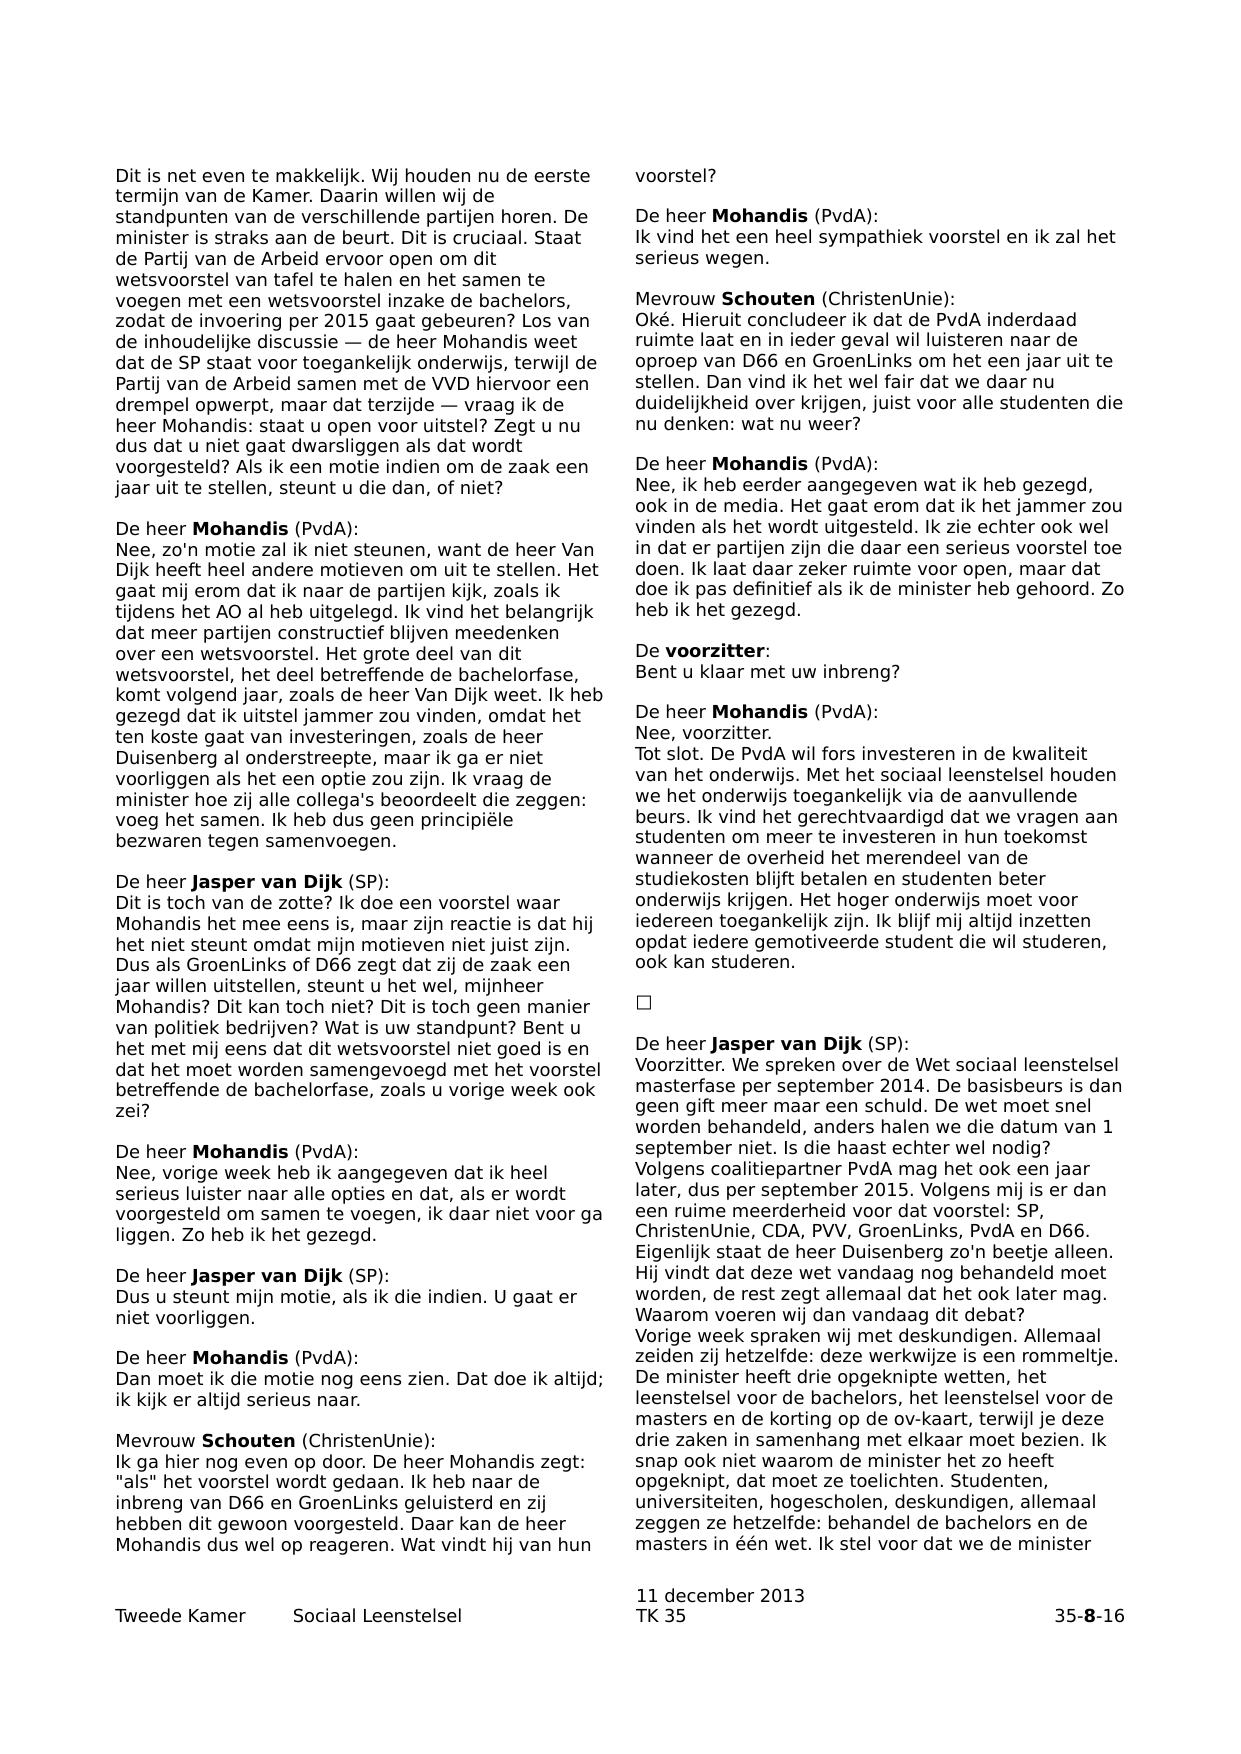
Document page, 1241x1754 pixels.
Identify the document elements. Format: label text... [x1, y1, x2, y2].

text Ik ga hier nog even op door. De heer Mohandis zegt: "als" het voorstel wordt gedaan. Ik heb naar de inbreng van D66 en GroenLinks geluisterd en zij hebben dit gewoon voorgesteld. Daar kan de heer Mohandis dus wel op reageren. Wat vindt hij van hun [115, 1451, 605, 1556]
text De heer Mohandis (PvdA): [115, 519, 605, 539]
text Vorige week spraken wij met deskundigen. Allemaal zeiden zij hetzelfde: deze werkwijze is een rommeltje. De minister heeft drie opgeknipte wetten, het leenstelsel voor de bachelors, het leenstelsel voor de masters en de korting op de ov-kaart, terwijl je deze drie zaken in samenhang met elkaar moet bezien. Ik snap ook niet waarom de minister het zo heeft opgeknipt, dat moet ze toelichten. Studenten, universiteiten, hogescholen, deskundigen, allemaal zeggen ze hetzelfde: behandel de bachelors en de masters in één wet. Ik stel voor dat we de minister [635, 1325, 1125, 1554]
text De heer Mohandis (PvdA): [115, 1142, 605, 1162]
text De heer Mohandis (PvdA): [635, 702, 1125, 723]
text Nee, ik heb eerder aangegeven wat ik heb gezegd, ook in de media. Het gaat erom dat ik het jammer zou vinden als het wordt uitgesteld. Ik zie echter ook wel in dat er partijen zijn die daar een serieus voorstel toe doen. Ik laat daar zeker ruimte voor open, maar dat doe ik pas definitief als ik de minister heb gehoord. Zo heb ik het gezegd. [635, 475, 1125, 621]
text voorstel? [635, 165, 1125, 186]
text Voorzitter. We spreken over de Wet sociaal leenstelsel masterfase per september 2014. De basisbeurs is dan geen gift meer maar een schuld. De wet moet snel worden behandeld, anders halen we die datum van 1 september niet. Is die haast echter wel nodig? Volgens coalitiepartner PvdA mag het ook een jaar later, dus per september 2015. Volgens mij is er dan een ruime meerderheid voor dat voorstel: SP, ChristenUnie, CDA, PVV, GroenLinks, PvdA en D66. Eigenlijk staat de heer Duisenberg zo'n beetje alleen. Hij vindt dat deze wet vandaag nog behandeld moet worden, de rest zegt allemaal dat het ook later mag. Waarom voeren wij dan vandaag dit debat? [635, 1054, 1125, 1325]
text Ik vind het een heel sympathiek voorstel en ik zal het serieus wegen. [635, 227, 1125, 268]
text De heer Mohandis (PvdA): [115, 1348, 605, 1369]
text Mevrouw Schouten (ChristenUnie): [115, 1431, 605, 1451]
text ⬜ [635, 993, 1125, 1014]
text De heer Jasper van Dijk (SP): [115, 1266, 605, 1287]
text Nee, vorige week heb ik aangegeven dat ik heel serieus luister naar alle opties en dat, als er wordt voorgesteld om samen te voegen, ik daar niet voor ga liggen. Zo heb ik het gezegd. [115, 1162, 605, 1246]
text Nee, voorzitter. [635, 723, 1125, 744]
text De heer Jasper van Dijk (SP): [115, 872, 605, 893]
text Dan moet ik die motie nog eens zien. Dat doe ik altijd; ik kijk er altijd serieus naar. [115, 1369, 605, 1411]
text Dit is net even te makkelijk. Wij houden nu de eerste termijn van de Kamer. Daarin willen wij de standpunten van de verschillende partijen horen. De minister is straks aan de beurt. Dit is cruciaal. Staat de Partij van de Arbeid ervoor open om dit wetsvoorstel van tafel te halen en het samen te voegen met een wetsvoorstel inzake de bachelors, zodat de invoering per 2015 gaat gebeuren? Los van de inhoudelijke discussie — de heer Mohandis weet dat de SP staat voor toegankelijk onderwijs, terwijl de Partij van de Arbeid samen met de VVD hiervoor een drempel opwerpt, maar dat terzijde — vraag ik de heer Mohandis: staat u open voor uitstel? Zegt u nu dus dat u niet gaat dwarsliggen als dat wordt voorgesteld? Als ik een motie indien om de zaak een jaar uit te stellen, steunt u die dan, of niet? [115, 165, 605, 499]
text Bent u klaar met uw inbreng? [635, 662, 1125, 682]
text Mevrouw Schouten (ChristenUnie): [635, 288, 1125, 309]
text De heer Mohandis (PvdA): [635, 454, 1125, 475]
text Dus u steunt mijn motie, als ik die indien. U gaat er niet voorliggen. [115, 1287, 605, 1328]
text Tot slot. De PvdA wil fors investeren in de kwaliteit van het onderwijs. Met het sociaal leenstelsel houden we het onderwijs toegankelijk via de aanvullende beurs. Ik vind het gerechtvaardigd dat we vragen aan studenten om meer te investeren in hun toekomst wanneer de overheid het merendeel van de studiekosten blijft betalen en studenten beter onderwijs krijgen. Het hoger onderwijs moet voor iedereen toegankelijk zijn. Ik blijf mij altijd inzetten opdat iedere gemotiveerde student die wil studeren, ook kan studeren. [635, 744, 1125, 973]
text Dit is toch van de zotte? Ik doe een voorstel waar Mohandis het mee eens is, maar zijn reactie is dat hij het niet steunt omdat mijn motieven niet juist zijn. Dus als GroenLinks of D66 zegt dat zij de zaak een jaar willen uitstellen, steunt u het wel, mijnheer Mohandis? Dit kan toch niet? Dit is toch geen manier van politiek bedrijven? Wat is uw standpunt? Bent u het met mij eens dat dit wetsvoorstel niet goed is en dat het moet worden samengevoegd met het voorstel betreffende de bachelorfase, zoals u vorige week ook zei? [115, 893, 605, 1122]
text De voorzitter: [635, 641, 1125, 662]
text Oké. Hieruit concludeer ik dat de PvdA inderdaad ruimte laat en in ieder geval wil luisteren naar de oproep van D66 en GroenLinks om het een jaar uit te stellen. Dan vind ik het wel fair dat we daar nu duidelijkheid over krijgen, juist voor alle studenten die nu denken: wat nu weer? [635, 309, 1125, 434]
text Nee, zo'n motie zal ik niet steunen, want de heer Van Dijk heeft heel andere motieven om uit te stellen. Het gaat mij erom dat ik naar de partijen kijk, zoals ik tijdens het AO al heb uitgelegd. Ik vind het belangrijk dat meer partijen constructief blijven meedenken over een wetsvoorstel. Het grote deel van dit wetsvoorstel, het deel betreffende de bachelorfase, komt volgend jaar, zoals de heer Van Dijk weet. Ik heb gezegd dat ik uitstel jammer zou vinden, omdat het ten koste gaat van investeringen, zoals de heer Duisenberg al onderstreepte, maar ik ga er niet voorliggen als het een optie zou zijn. Ik vraag de minister hoe zij alle collega's beoordeelt die zeggen: voeg het samen. Ik heb dus geen principiële bezwaren tegen samenvoegen. [115, 539, 605, 852]
text De heer Jasper van Dijk (SP): [635, 1034, 1125, 1054]
text De heer Mohandis (PvdA): [635, 206, 1125, 227]
